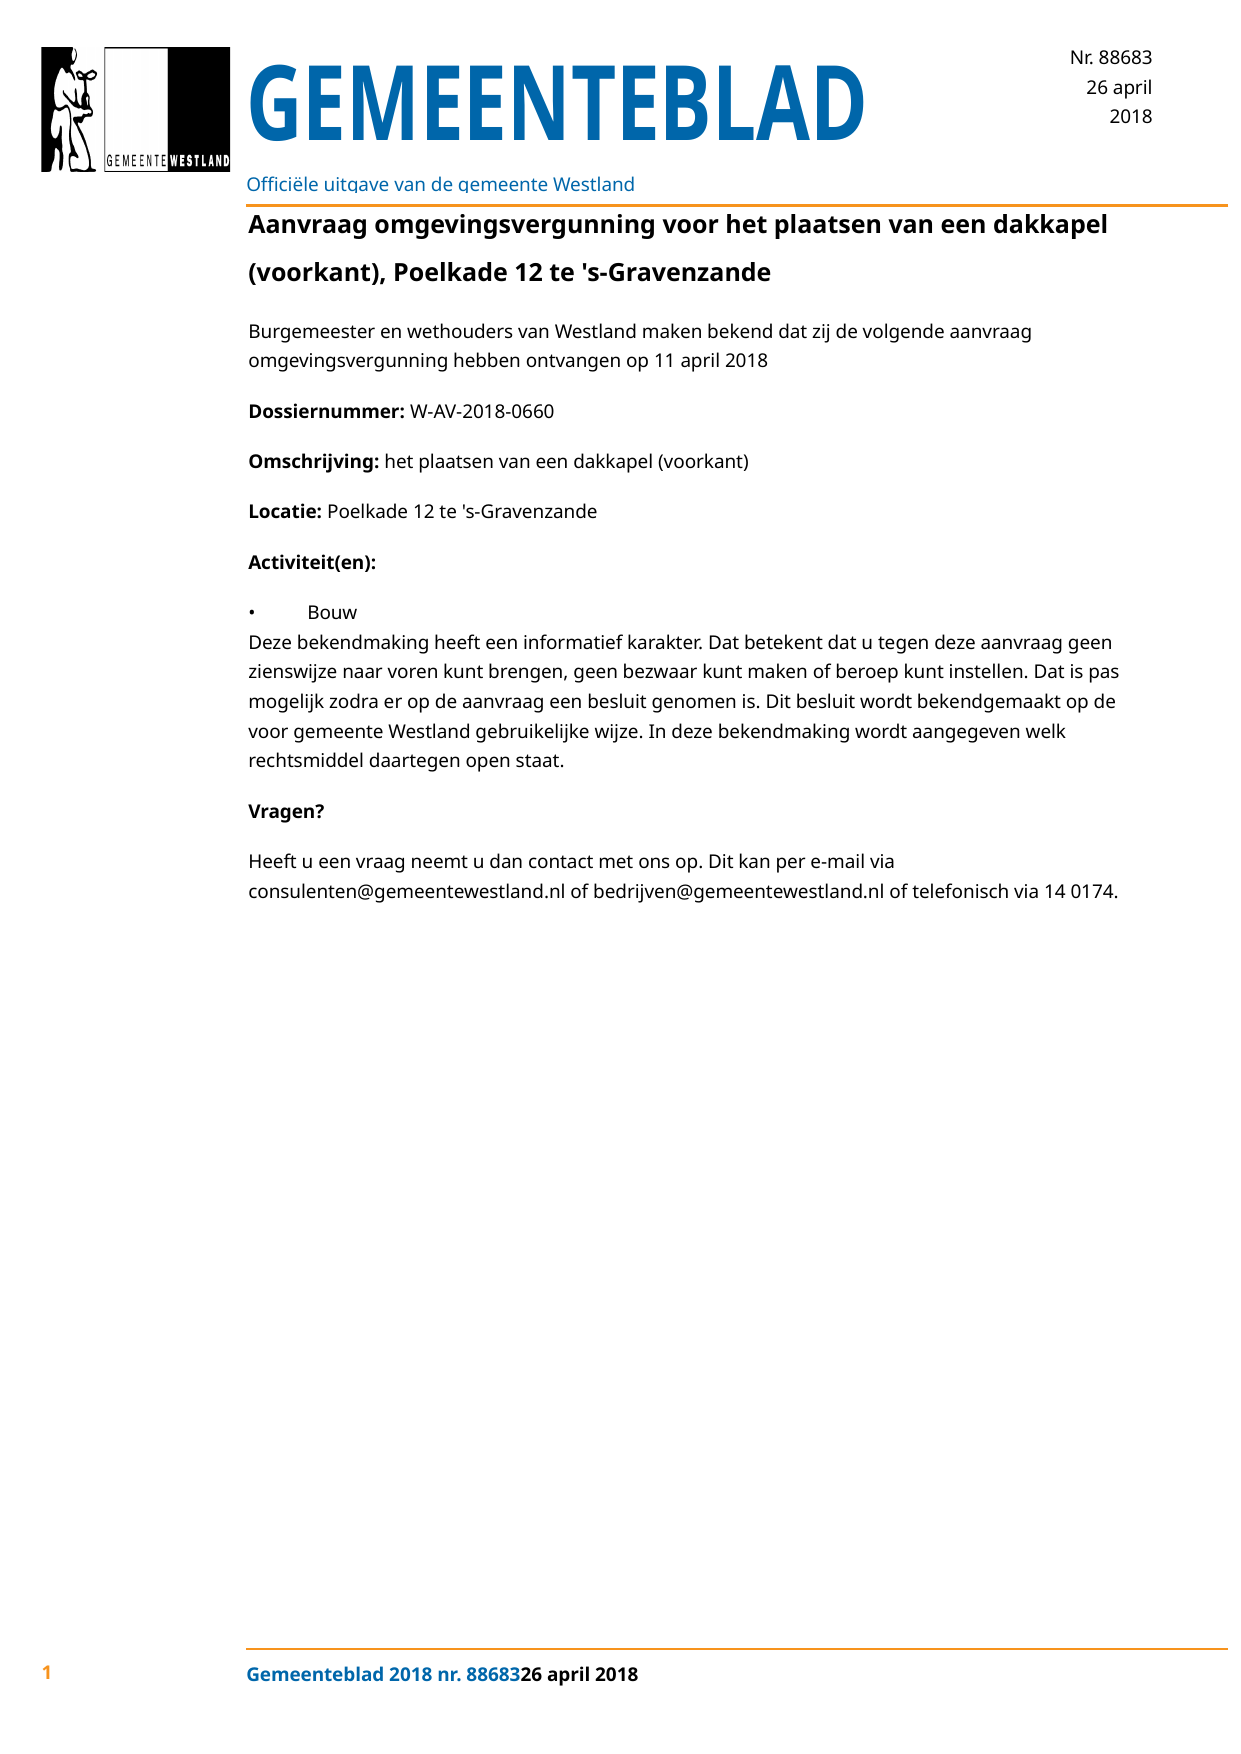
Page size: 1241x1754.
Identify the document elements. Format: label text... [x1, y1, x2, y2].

picture [41, 47, 231, 172]
text Locatie: Poelkade 12 te 's-Gravenzande [248, 499, 1152, 524]
text Heeft u een vraag neemt u dan contact met ons op. Dit kan per e-mail via consulenten@gemeentewestland.nl of bedrijven@gemeentewestland.nl of telefonisch via 14 0174. [248, 848, 1152, 904]
text Dossiernummer: W-AV-2018-0660 [248, 398, 1152, 424]
text Activiteit(en): [248, 549, 1152, 575]
text Aanvraag omgevingsvergunning voor het plaatsen van een dakkapel (voorkant), Poelkade 12 te 's-Gravenzande [248, 207, 1152, 288]
text Vragen? [248, 798, 1152, 824]
text Omschrijving: het plaatsen van een dakkapel (voorkant) [248, 448, 1152, 474]
text Deze bekendmaking heeft een informatief karakter. Dat betekent dat u tegen deze aanvraag geen zienswijze naar voren kunt brengen, geen bezwaar kunt maken of beroep kunt instellen. Dat is pas mogelijk zodra er op de aanvraag een besluit genomen is. Dit besluit wordt bekendgemaakt op de voor gemeente Westland gebruikelijke wijze. In deze bekendmaking wordt aangegeven welk rechtsmiddel daartegen open staat. [248, 629, 1152, 773]
text Burgemeester en wethouders van Westland maken bekend dat zij de volgende aanvraag omgevingsvergunning hebben ontvangen op 11 april 2018 [248, 318, 1152, 373]
list Bouw [248, 599, 1152, 625]
